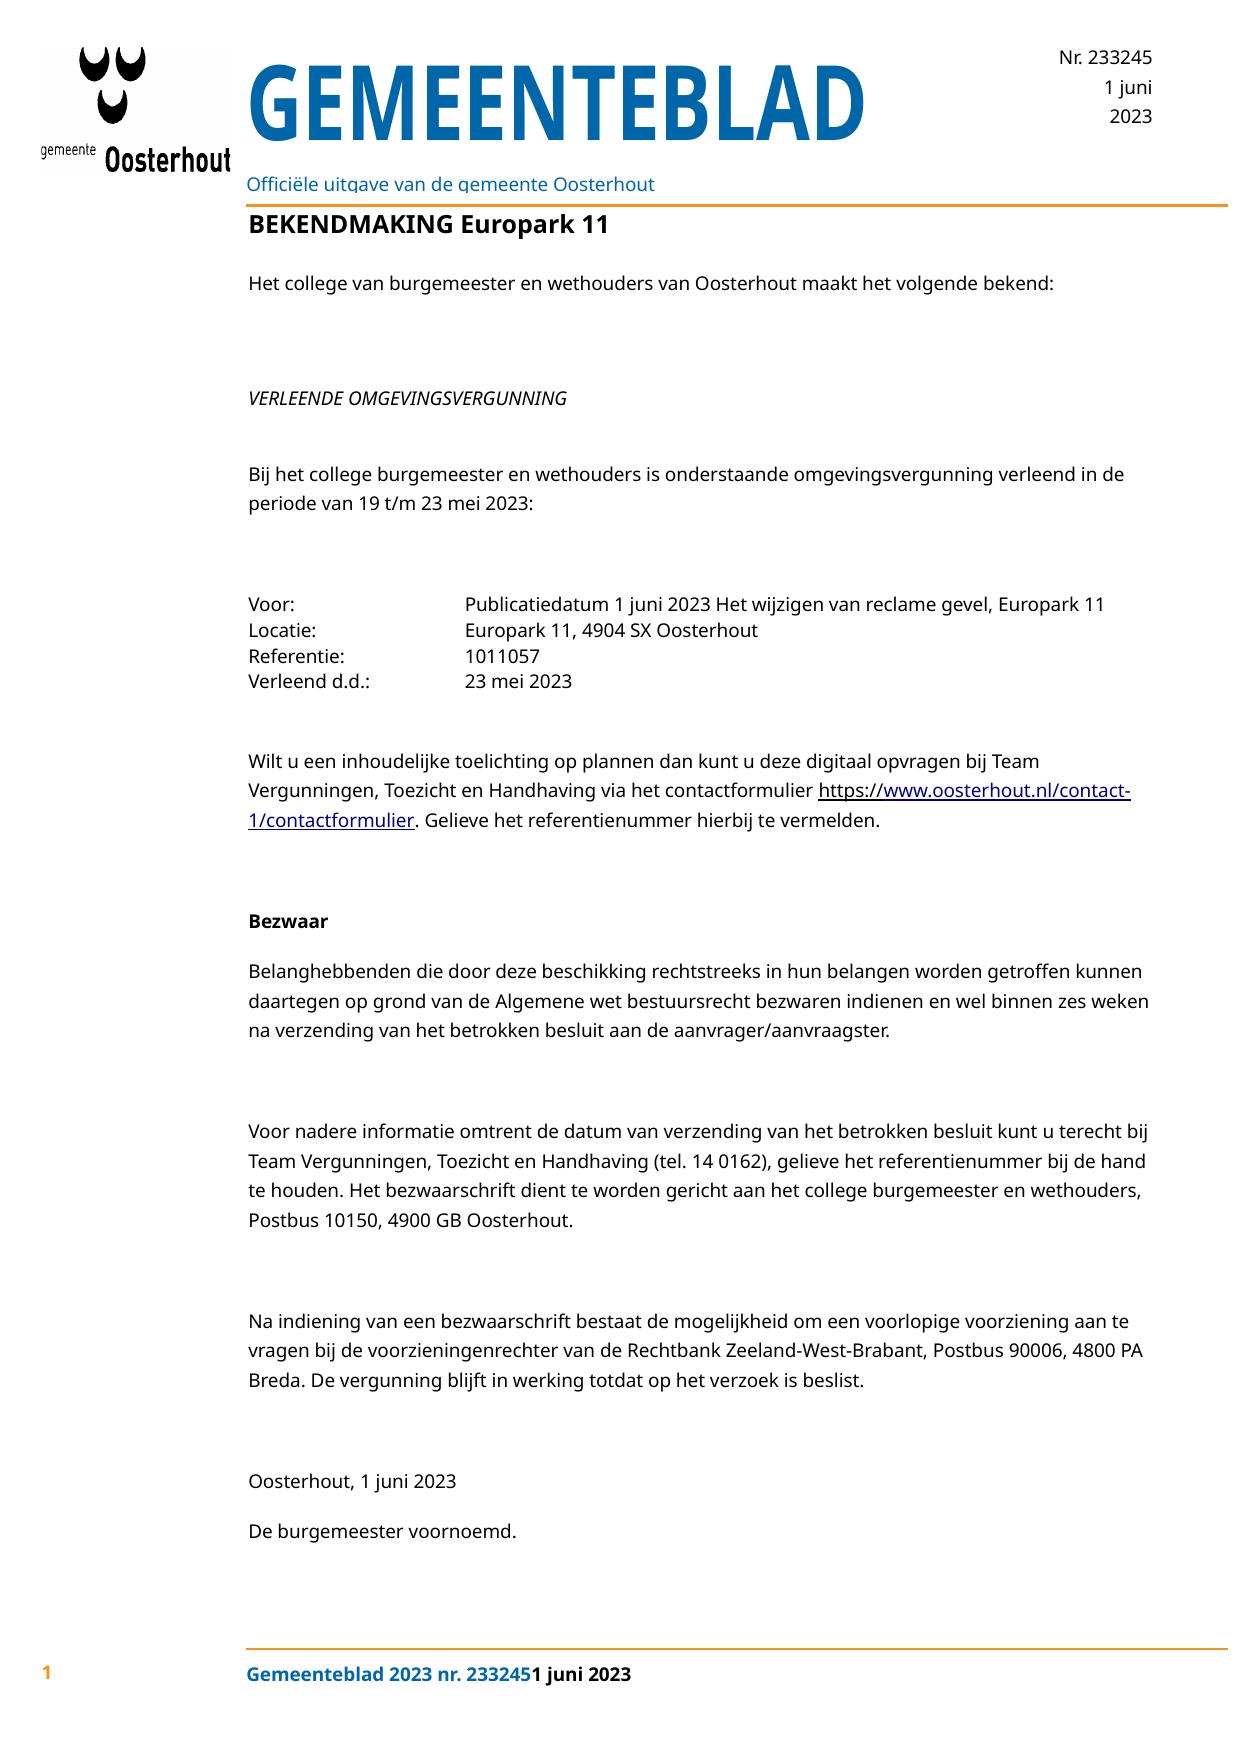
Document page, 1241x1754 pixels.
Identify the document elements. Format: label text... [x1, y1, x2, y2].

table_cell Verleend d.d.: [248, 669, 464, 694]
text Bezwaar [248, 908, 1152, 934]
table_header Publicatiedatum 1 juni 2023 Het wijzigen van reclame gevel, Europark 11 [465, 591, 1152, 617]
text Oosterhout, 1 juni 2023 [248, 1468, 1152, 1494]
table_cell 23 mei 2023 [465, 669, 1152, 694]
text Het college van burgemeester en wethouders van Oosterhout maakt het volgende bekend: [248, 270, 1152, 296]
text Bij het college burgemeester en wethouders is onderstaande omgevingsvergunning verleend in de periode van 19 t/m 23 mei 2023: [248, 461, 1152, 516]
table_cell Locatie: [248, 617, 464, 643]
table_cell Referentie: [248, 643, 464, 668]
text De burgemeester voornoemd. [248, 1518, 1152, 1544]
table_header Voor: [248, 591, 464, 617]
table_cell Europark 11, 4904 SX Oosterhout [465, 617, 1152, 643]
text VERLEENDE OMGEVINGSVERGUNNING [248, 385, 1152, 410]
text Belanghebbenden die door deze beschikking rechtstreeks in hun belangen worden getroffen kunnen daartegen op grond van de Algemene wet bestuursrecht bezwaren indienen en wel binnen zes weken na verzending van het betrokken besluit aan de aanvrager/aanvraagster. [248, 958, 1152, 1043]
text Wilt u een inhoudelijke toelichting op plannen dan kunt u deze digitaal opvragen bij Team Vergunningen, Toezicht en Handhaving via het contactformulier https://www.oosterhout.nl/contact-1/contactformulier. Gelieve het referentienummer hierbij te vermelden. [248, 748, 1152, 833]
picture [41, 47, 231, 172]
table_cell 1011057 [465, 643, 1152, 668]
text Na indiening van een bezwaarschrift bestaat de mogelijkheid om een voorlopige voorziening aan te vragen bij de voorzieningenrechter van de Rechtbank Zeeland-West-Brabant, Postbus 90006, 4800 PA Breda. De vergunning blijft in werking totdat op het verzoek is beslist. [248, 1308, 1152, 1393]
text Voor nadere informatie omtrent de datum van verzending van het betrokken besluit kunt u terecht bij Team Vergunningen, Toezicht en Handhaving (tel. 14 0162), gelieve het referentienummer bij de hand te houden. Het bezwaarschrift dient te worden gericht aan het college burgemeester en wethouders, Postbus 10150, 4900 GB Oosterhout. [248, 1118, 1152, 1233]
text BEKENDMAKING Europark 11 [248, 207, 1152, 241]
